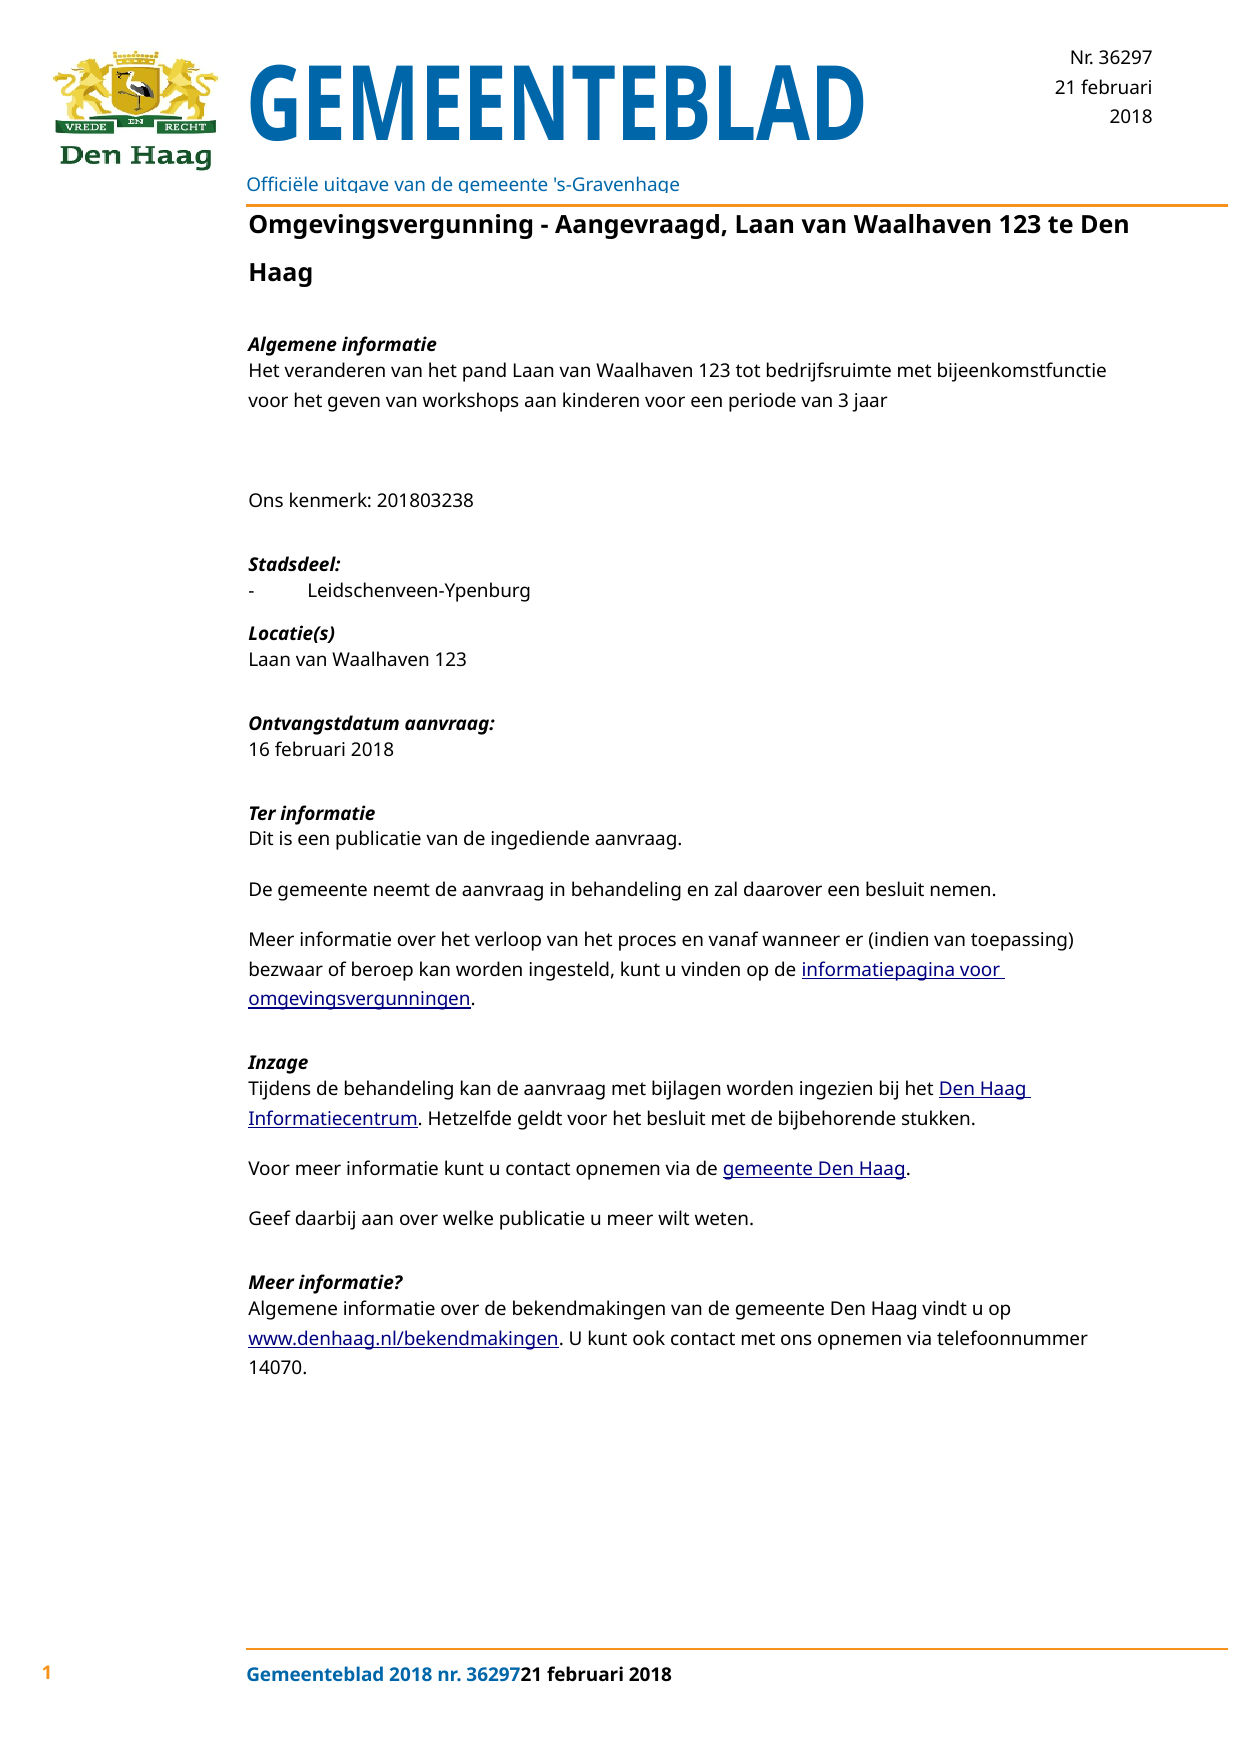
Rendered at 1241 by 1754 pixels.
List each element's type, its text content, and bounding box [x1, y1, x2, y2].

text Ter informatie [248, 800, 1152, 826]
text Dit is een publicatie van de ingediende aanvraag. [248, 826, 1152, 851]
text Meer informatie? [248, 1269, 1152, 1295]
text Algemene informatie over de bekendmakingen van de gemeente Den Haag vindt u op www.denhaag.nl/bekendmakingen. U kunt ook contact met ons opnemen via telefoonnummer 14070. [248, 1295, 1152, 1380]
text Stadsdeel: [248, 552, 1152, 577]
text Tijdens de behandeling kan de aanvraag met bijlagen worden ingezien bij het Den Haag Informatiecentrum. Hetzelfde geldt voor het besluit met de bijbehorende stukken. [248, 1075, 1152, 1131]
text Ons kenmerk: 201803238 [248, 488, 1152, 513]
picture [41, 47, 231, 172]
text Ontvangstdatum aanvraag: [248, 710, 1152, 736]
text Omgevingsvergunning - Aangevraagd, Laan van Waalhaven 123 te Den Haag [248, 207, 1152, 288]
text Het veranderen van het pand Laan van Waalhaven 123 tot bedrijfsruimte met bijeenkomstfunctie voor het geven van workshops aan kinderen voor een periode van 3 jaar [248, 357, 1152, 412]
text Laan van Waalhaven 123 [248, 646, 1152, 672]
text Inzage [248, 1049, 1152, 1075]
text De gemeente neemt de aanvraag in behandeling en zal daarover een besluit nemen. [248, 876, 1152, 902]
text 16 februari 2018 [248, 736, 1152, 762]
text Algemene informatie [248, 331, 1152, 357]
text Meer informatie over het verloop van het proces en vanaf wanneer er (indien van toepassing) bezwaar of beroep kan worden ingesteld, kunt u vinden op de informatiepagina voor omgevingsvergunningen. [248, 926, 1152, 1011]
text Locatie(s) [248, 620, 1152, 646]
list Leidschenveen-Ypenburg [248, 577, 1152, 603]
text Voor meer informatie kunt u contact opnemen via de gemeente Den Haag. [248, 1155, 1152, 1181]
text Geef daarbij aan over welke publicatie u meer wilt weten. [248, 1206, 1152, 1231]
